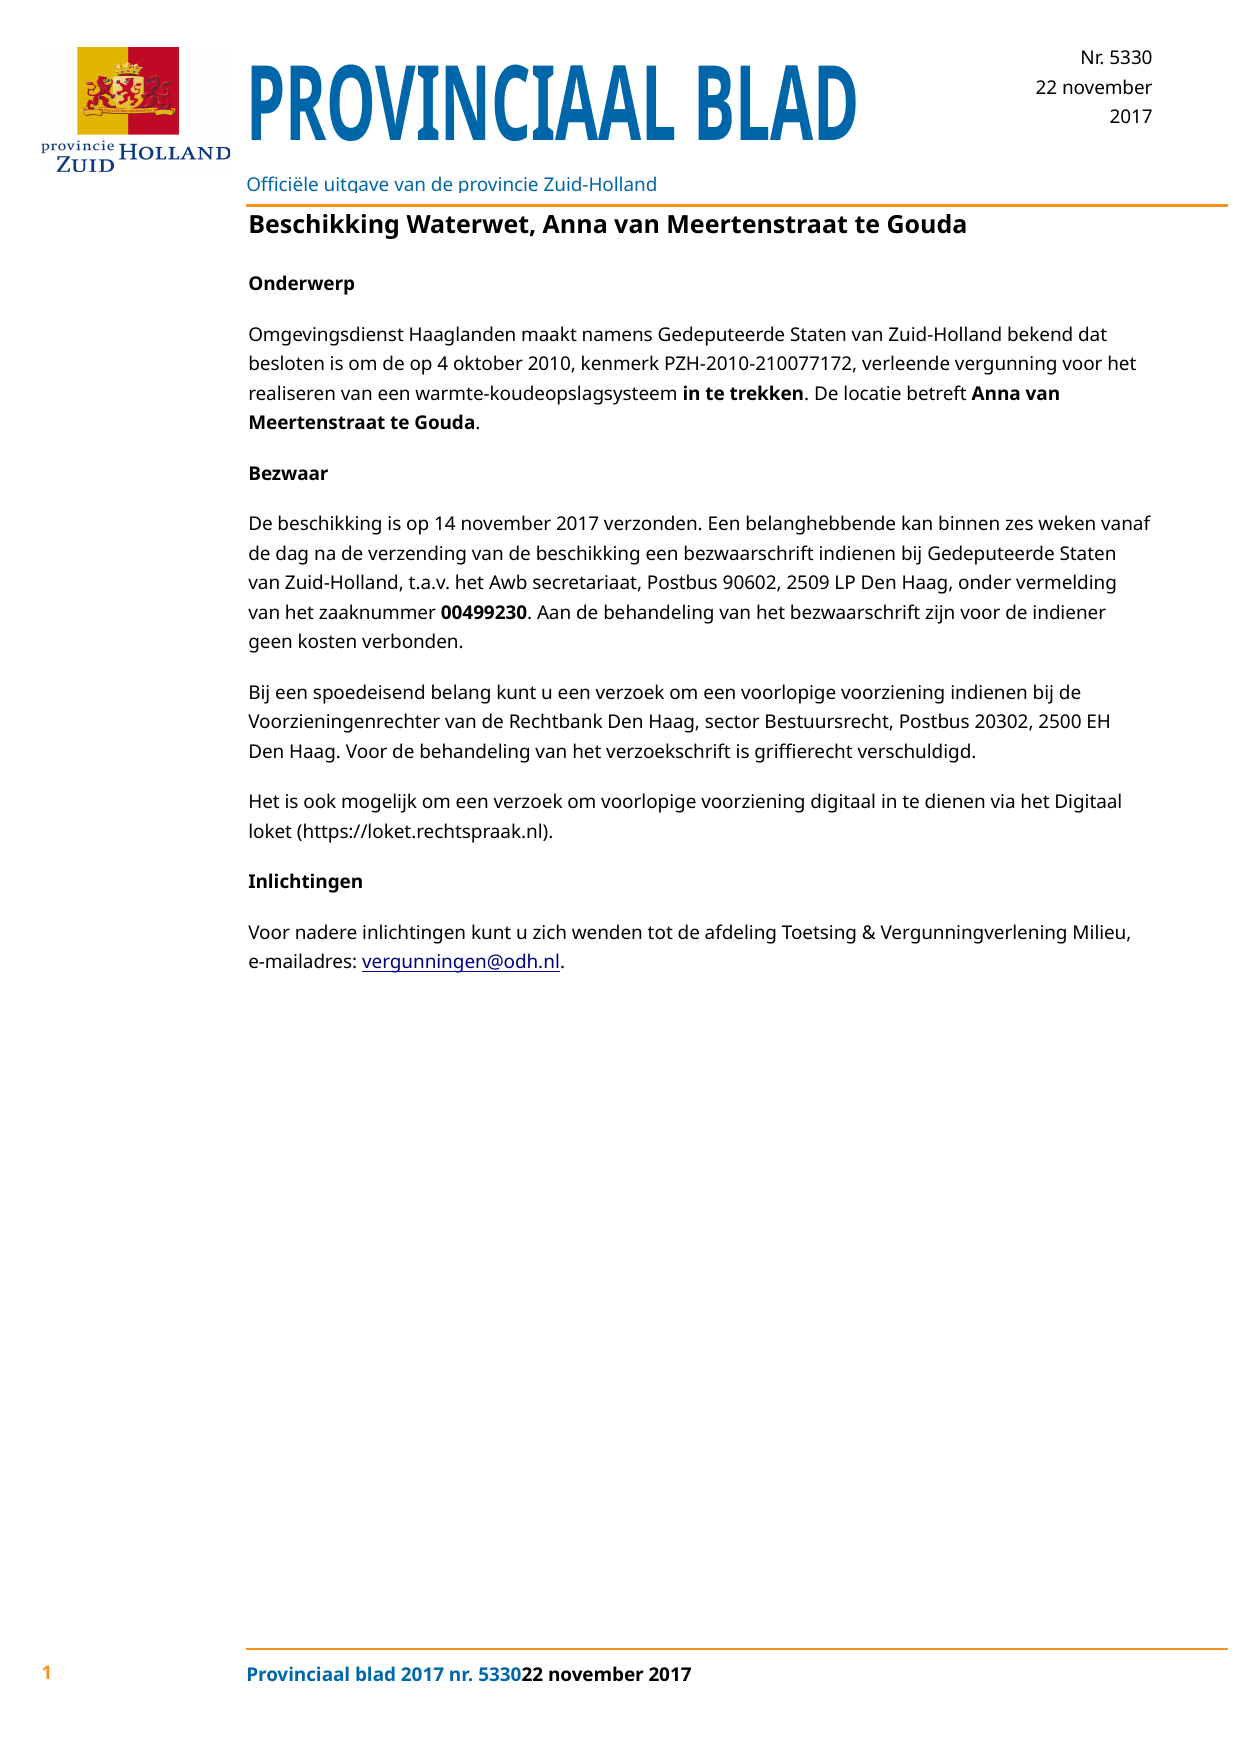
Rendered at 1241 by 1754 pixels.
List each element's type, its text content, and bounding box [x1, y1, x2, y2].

picture [41, 47, 231, 172]
text Onderwerp [248, 270, 1152, 296]
text Inlichtingen [248, 869, 1152, 894]
text Bij een spoedeisend belang kunt u een verzoek om een voorlopige voorziening indienen bij de Voorzieningenrechter van de Rechtbank Den Haag, sector Bestuursrecht, Postbus 20302, 2500 EH Den Haag. Voor de behandeling van het verzoekschrift is griffierecht verschuldigd. [248, 679, 1152, 764]
text Beschikking Waterwet, Anna van Meertenstraat te Gouda [248, 207, 1152, 241]
text Voor nadere inlichtingen kunt u zich wenden tot de afdeling Toetsing & Vergunningverlening Milieu, e-mailadres: vergunningen@odh.nl. [248, 919, 1152, 974]
text Het is ook mogelijk om een verzoek om voorlopige voorziening digitaal in te dienen via het Digitaal loket (https://loket.rechtspraak.nl). [248, 789, 1152, 844]
text Omgevingsdienst Haaglanden maakt namens Gedeputeerde Staten van Zuid-Holland bekend dat besloten is om de op 4 oktober 2010, kenmerk PZH-2010-210077172, verleende vergunning voor het realiseren van een warmte-koudeopslagsysteem in te trekken. De locatie betreft Anna van Meertenstraat te Gouda. [248, 321, 1152, 435]
text De beschikking is op 14 november 2017 verzonden. Een belanghebbende kan binnen zes weken vanaf de dag na de verzending van de beschikking een bezwaarschrift indienen bij Gedeputeerde Staten van Zuid-Holland, t.a.v. het Awb secretariaat, Postbus 90602, 2509 LP Den Haag, onder vermelding van het zaaknummer 00499230. Aan de behandeling van het bezwaarschrift zijn voor de indiener geen kosten verbonden. [248, 510, 1152, 654]
text Bezwaar [248, 460, 1152, 486]
